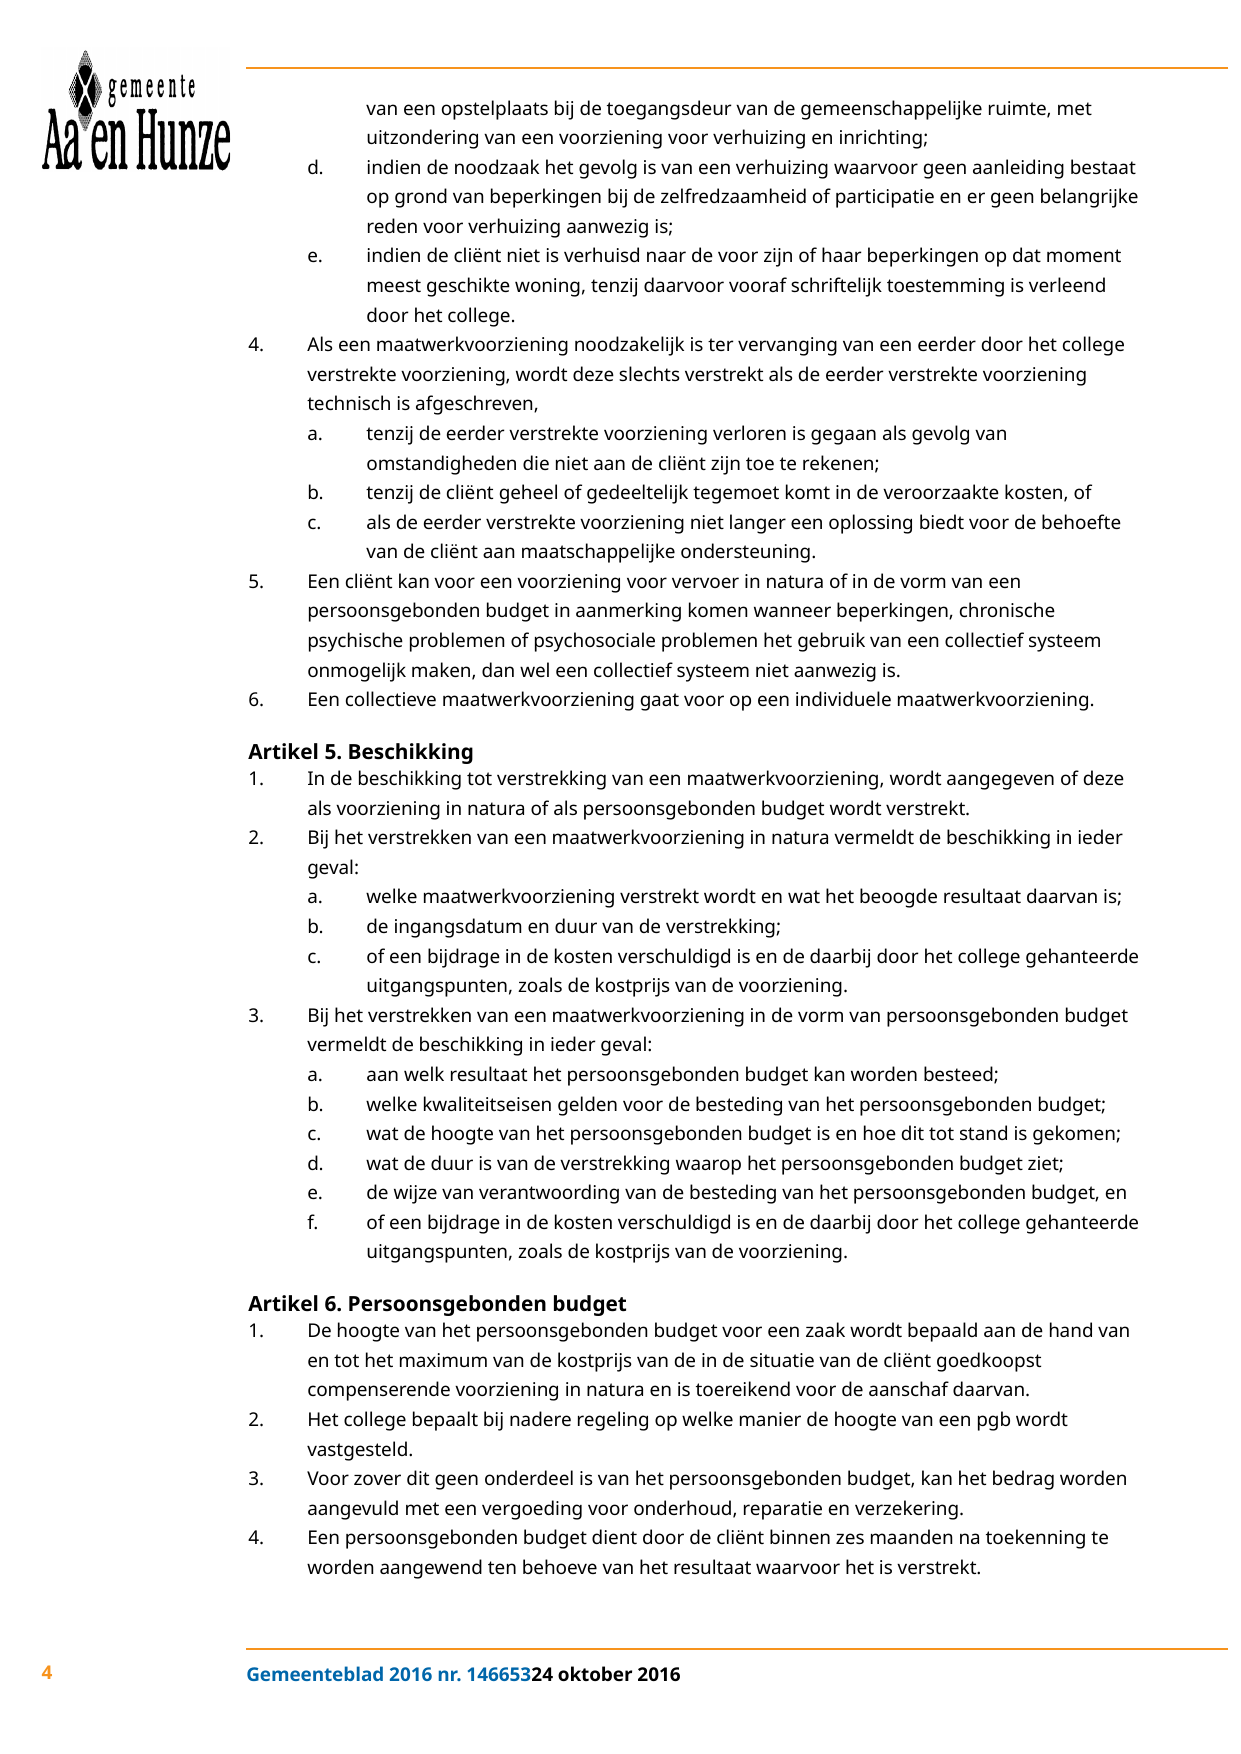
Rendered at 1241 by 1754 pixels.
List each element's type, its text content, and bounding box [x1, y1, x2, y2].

list indien de cliënt niet is verhuisd naar de voor zijn of haar beperkingen op dat moment meest geschikte woning, tenzij daarvoor vooraf schriftelijk toestemming is verleend door het college. [307, 243, 1152, 328]
list wat de hoogte van het persoonsgebonden budget is en hoe dit tot stand is gekomen; [307, 1120, 1152, 1146]
picture [41, 47, 231, 172]
list als de eerder verstrekte voorziening niet langer een oplossing biedt voor de behoefte van de cliënt aan maatschappelijke ondersteuning. [307, 509, 1152, 564]
text Artikel 5. Beschikking [248, 737, 1152, 765]
list Een cliënt kan voor een voorziening voor vervoer in natura of in de vorm van een persoonsgebonden budget in aanmerking komen wanneer beperkingen, chronische psychische problemen of psychosociale problemen het gebruik van een collectief systeem onmogelijk maken, dan wel een collectief systeem niet aanwezig is. [248, 568, 1152, 683]
list Als een maatwerkvoorziening noodzakelijk is ter vervanging van een eerder door het college verstrekte voorziening, wordt deze slechts verstrekt als de eerder verstrekte voorziening technisch is afgeschreven, [248, 331, 1152, 416]
text Artikel 6. Persoonsgebonden budget [248, 1289, 1152, 1317]
list De hoogte van het persoonsgebonden budget voor een zaak wordt bepaald aan de hand van en tot het maximum van de kostprijs van de in de situatie van de cliënt goedkoopst compenserende voorziening in natura en is toereikend voor de aanschaf daarvan. [248, 1317, 1152, 1402]
list of een bijdrage in de kosten verschuldigd is en de daarbij door het college gehanteerde uitgangspunten, zoals de kostprijs van de voorziening. [307, 943, 1152, 998]
list welke maatwerkvoorziening verstrekt wordt en wat het beoogde resultaat daarvan is; [307, 884, 1152, 909]
list aan welk resultaat het persoonsgebonden budget kan worden besteed; [307, 1061, 1152, 1087]
list indien de noodzaak het gevolg is van een verhuizing waarvoor geen aanleiding bestaat op grond van beperkingen bij de zelfredzaamheid of participatie en er geen belangrijke reden voor verhuizing aanwezig is; [307, 154, 1152, 239]
list wat de duur is van de verstrekking waarop het persoonsgebonden budget ziet; [307, 1150, 1152, 1176]
list Een collectieve maatwerkvoorziening gaat voor op een individuele maatwerkvoorziening. [248, 686, 1152, 712]
list In de beschikking tot verstrekking van een maatwerkvoorziening, wordt aangegeven of deze als voorziening in natura of als persoonsgebonden budget wordt verstrekt. [248, 765, 1152, 821]
list Het college bepaalt bij nadere regeling op welke manier de hoogte van een pgb wordt vastgesteld. [248, 1406, 1152, 1462]
list Voor zover dit geen onderdeel is van het persoonsgebonden budget, kan het bedrag worden aangevuld met een vergoeding voor onderhoud, reparatie en verzekering. [248, 1465, 1152, 1521]
list de ingangsdatum en duur van de verstrekking; [307, 913, 1152, 939]
list Bij het verstrekken van een maatwerkvoorziening in natura vermeldt de beschikking in ieder geval: [248, 824, 1152, 880]
list van een opstelplaats bij de toegangsdeur van de gemeenschappelijke ruimte, met uitzondering van een voorziening voor verhuizing en inrichting; [307, 95, 1152, 150]
list tenzij de eerder verstrekte voorziening verloren is gegaan als gevolg van omstandigheden die niet aan de cliënt zijn toe te rekenen; [307, 420, 1152, 476]
list Een persoonsgebonden budget dient door de cliënt binnen zes maanden na toekenning te worden aangewend ten behoeve van het resultaat waarvoor het is verstrekt. [248, 1524, 1152, 1580]
list tenzij de cliënt geheel of gedeeltelijk tegemoet komt in de veroorzaakte kosten, of [307, 479, 1152, 505]
list Bij het verstrekken van een maatwerkvoorziening in de vorm van persoonsgebonden budget vermeldt de beschikking in ieder geval: [248, 1002, 1152, 1057]
list of een bijdrage in de kosten verschuldigd is en de daarbij door het college gehanteerde uitgangspunten, zoals de kostprijs van de voorziening. [307, 1209, 1152, 1264]
list de wijze van verantwoording van de besteding van het persoonsgebonden budget, en [307, 1179, 1152, 1205]
list welke kwaliteitseisen gelden voor de besteding van het persoonsgebonden budget; [307, 1091, 1152, 1116]
